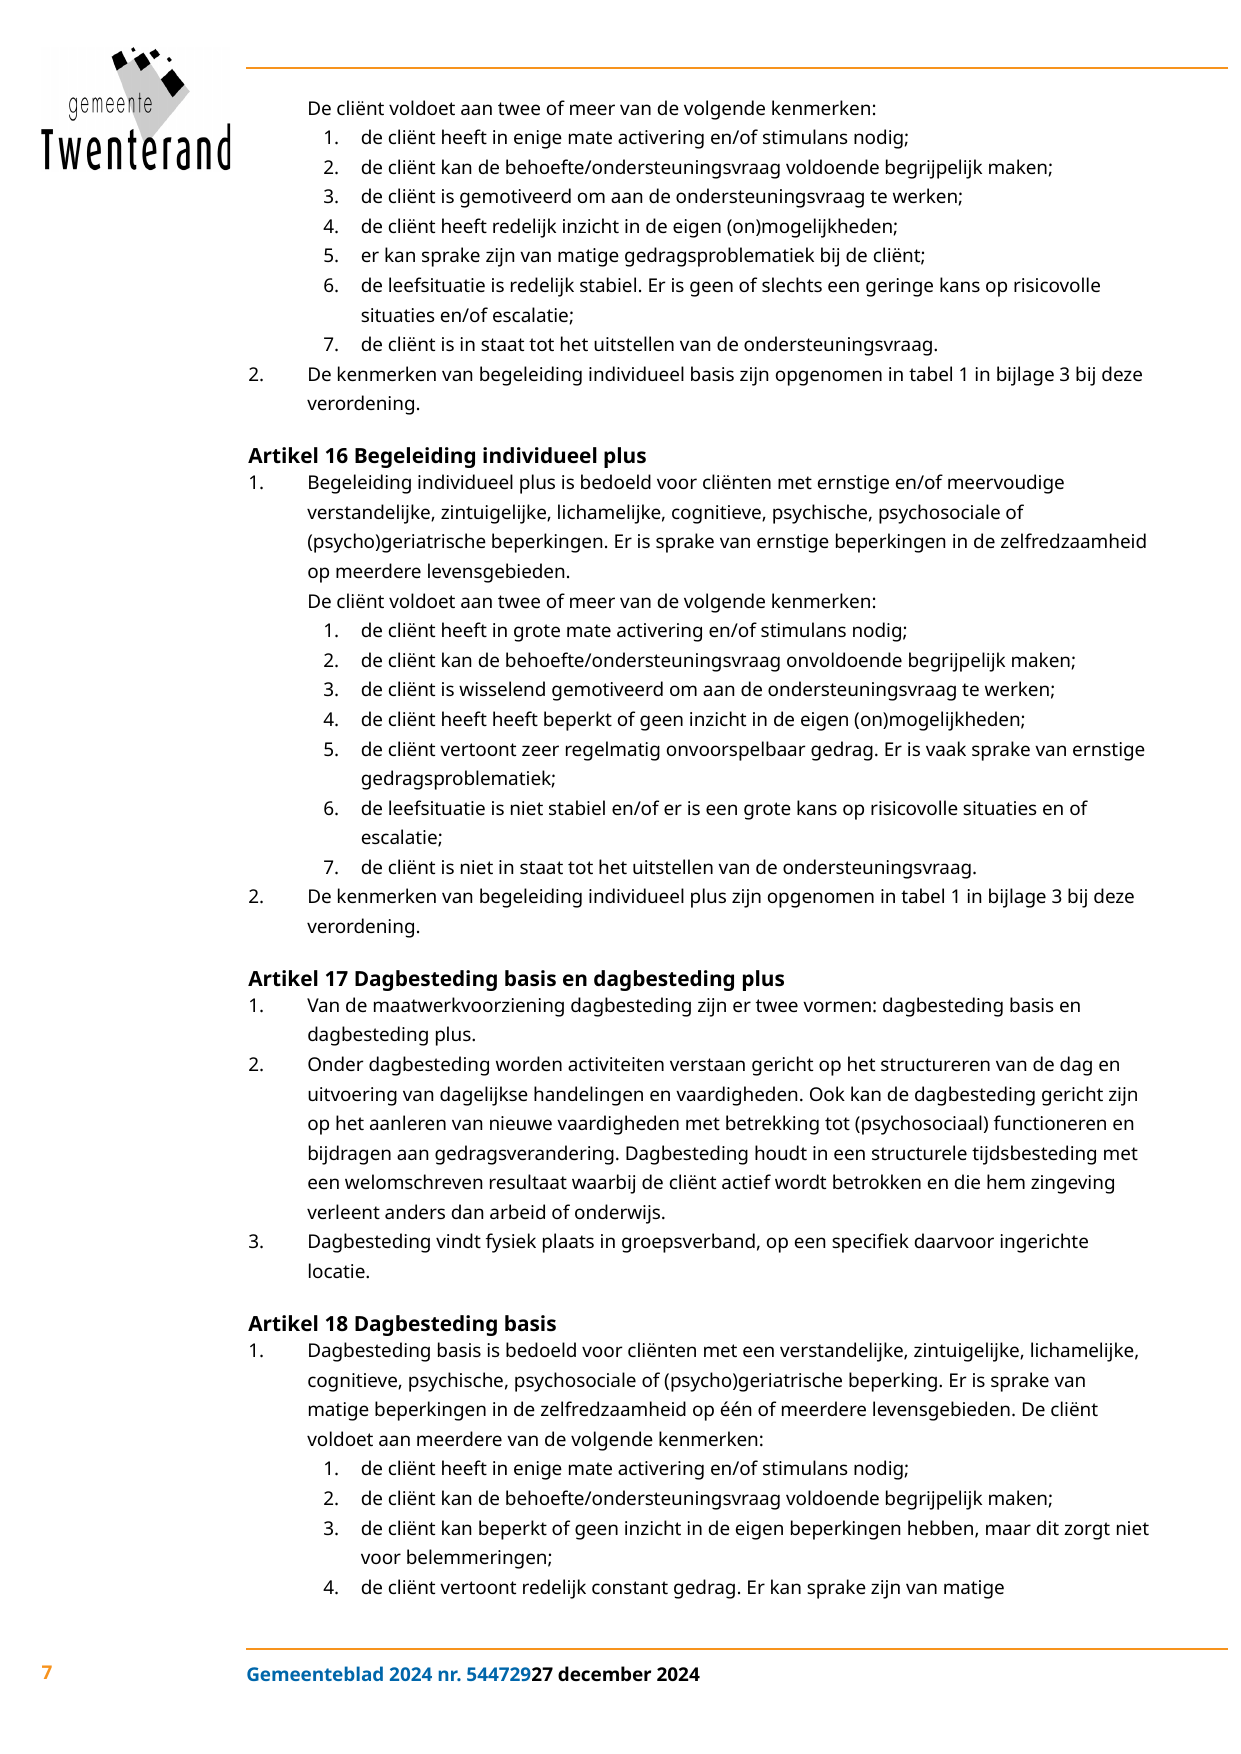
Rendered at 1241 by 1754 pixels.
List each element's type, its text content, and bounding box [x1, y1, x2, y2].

list de cliënt is in staat tot het uitstellen van de ondersteuningsvraag. [323, 331, 1152, 357]
list de cliënt heeft redelijk inzicht in de eigen (on)mogelijkheden; [323, 213, 1152, 239]
list Van de maatwerkvoorziening dagbesteding zijn er twee vormen: dagbesteding basis en dagbesteding plus. [248, 992, 1152, 1047]
list de cliënt kan beperkt of geen inzicht in de eigen beperkingen hebben, maar dit zorgt niet voor belemmeringen; [323, 1515, 1152, 1570]
list de cliënt kan de behoefte/ondersteuningsvraag onvoldoende begrijpelijk maken; [323, 647, 1152, 673]
list de cliënt kan de behoefte/ondersteuningsvraag voldoende begrijpelijk maken; [323, 1485, 1152, 1511]
list de cliënt is gemotiveerd om aan de ondersteuningsvraag te werken; [323, 183, 1152, 209]
list Onder dagbesteding worden activiteiten verstaan gericht op het structureren van de dag en uitvoering van dagelijkse handelingen en vaardigheden. Ook kan de dagbesteding gericht zijn op het aanleren van nieuwe vaardigheden met betrekking tot (psychosociaal) functioneren en bijdragen aan gedragsverandering. Dagbesteding houdt in een structurele tijdsbesteding met een welomschreven resultaat waarbij de cliënt actief wordt betrokken en die hem zingeving verleent anders dan arbeid of onderwijs. [248, 1051, 1152, 1225]
list Dagbesteding basis is bedoeld voor cliënten met een verstandelijke, zintuigelijke, lichamelijke, cognitieve, psychische, psychosociale of (psycho)geriatrische beperking. Er is sprake van matige beperkingen in de zelfredzaamheid op één of meerdere levensgebieden. De cliënt voldoet aan meerdere van de volgende kenmerken: [248, 1337, 1152, 1452]
list De kenmerken van begeleiding individueel basis zijn opgenomen in tabel 1 in bijlage 3 bij deze verordening. [248, 361, 1152, 416]
list de cliënt vertoont zeer regelmatig onvoorspelbaar gedrag. Er is vaak sprake van ernstige gedragsproblematiek; [323, 736, 1152, 791]
text Artikel 16 Begeleiding individueel plus [248, 441, 1152, 469]
list Dagbesteding vindt fysiek plaats in groepsverband, op een specifiek daarvoor ingerichte locatie. [248, 1229, 1152, 1284]
list de cliënt kan de behoefte/ondersteuningsvraag voldoende begrijpelijk maken; [323, 154, 1152, 180]
list de leefsituatie is niet stabiel en/of er is een grote kans op risicovolle situaties en of escalatie; [323, 795, 1152, 850]
text Artikel 18 Dagbesteding basis [248, 1309, 1152, 1337]
list de cliënt is wisselend gemotiveerd om aan de ondersteuningsvraag te werken; [323, 677, 1152, 702]
text Artikel 17 Dagbesteding basis en dagbesteding plus [248, 964, 1152, 992]
list De kenmerken van begeleiding individueel plus zijn opgenomen in tabel 1 in bijlage 3 bij deze verordening. [248, 884, 1152, 939]
list De cliënt voldoet aan twee of meer van de volgende kenmerken: [248, 588, 1152, 613]
list de cliënt heeft heeft beperkt of geen inzicht in de eigen (on)mogelijkheden; [323, 706, 1152, 732]
picture [41, 47, 231, 172]
list De cliënt voldoet aan twee of meer van de volgende kenmerken: [248, 95, 1152, 121]
list de leefsituatie is redelijk stabiel. Er is geen of slechts een geringe kans op risicovolle situaties en/of escalatie; [323, 272, 1152, 328]
list de cliënt vertoont redelijk constant gedrag. Er kan sprake zijn van matige [323, 1574, 1152, 1599]
list de cliënt heeft in grote mate activering en/of stimulans nodig; [323, 617, 1152, 643]
list de cliënt heeft in enige mate activering en/of stimulans nodig; [323, 124, 1152, 150]
list Begeleiding individueel plus is bedoeld voor cliënten met ernstige en/of meervoudige verstandelijke, zintuigelijke, lichamelijke, cognitieve, psychische, psychosociale of (psycho)geriatrische beperkingen. Er is sprake van ernstige beperkingen in de zelfredzaamheid op meerdere levensgebieden. [248, 469, 1152, 584]
list de cliënt is niet in staat tot het uitstellen van de ondersteuningsvraag. [323, 854, 1152, 880]
list er kan sprake zijn van matige gedragsproblematiek bij de cliënt; [323, 243, 1152, 268]
list de cliënt heeft in enige mate activering en/of stimulans nodig; [323, 1456, 1152, 1481]
